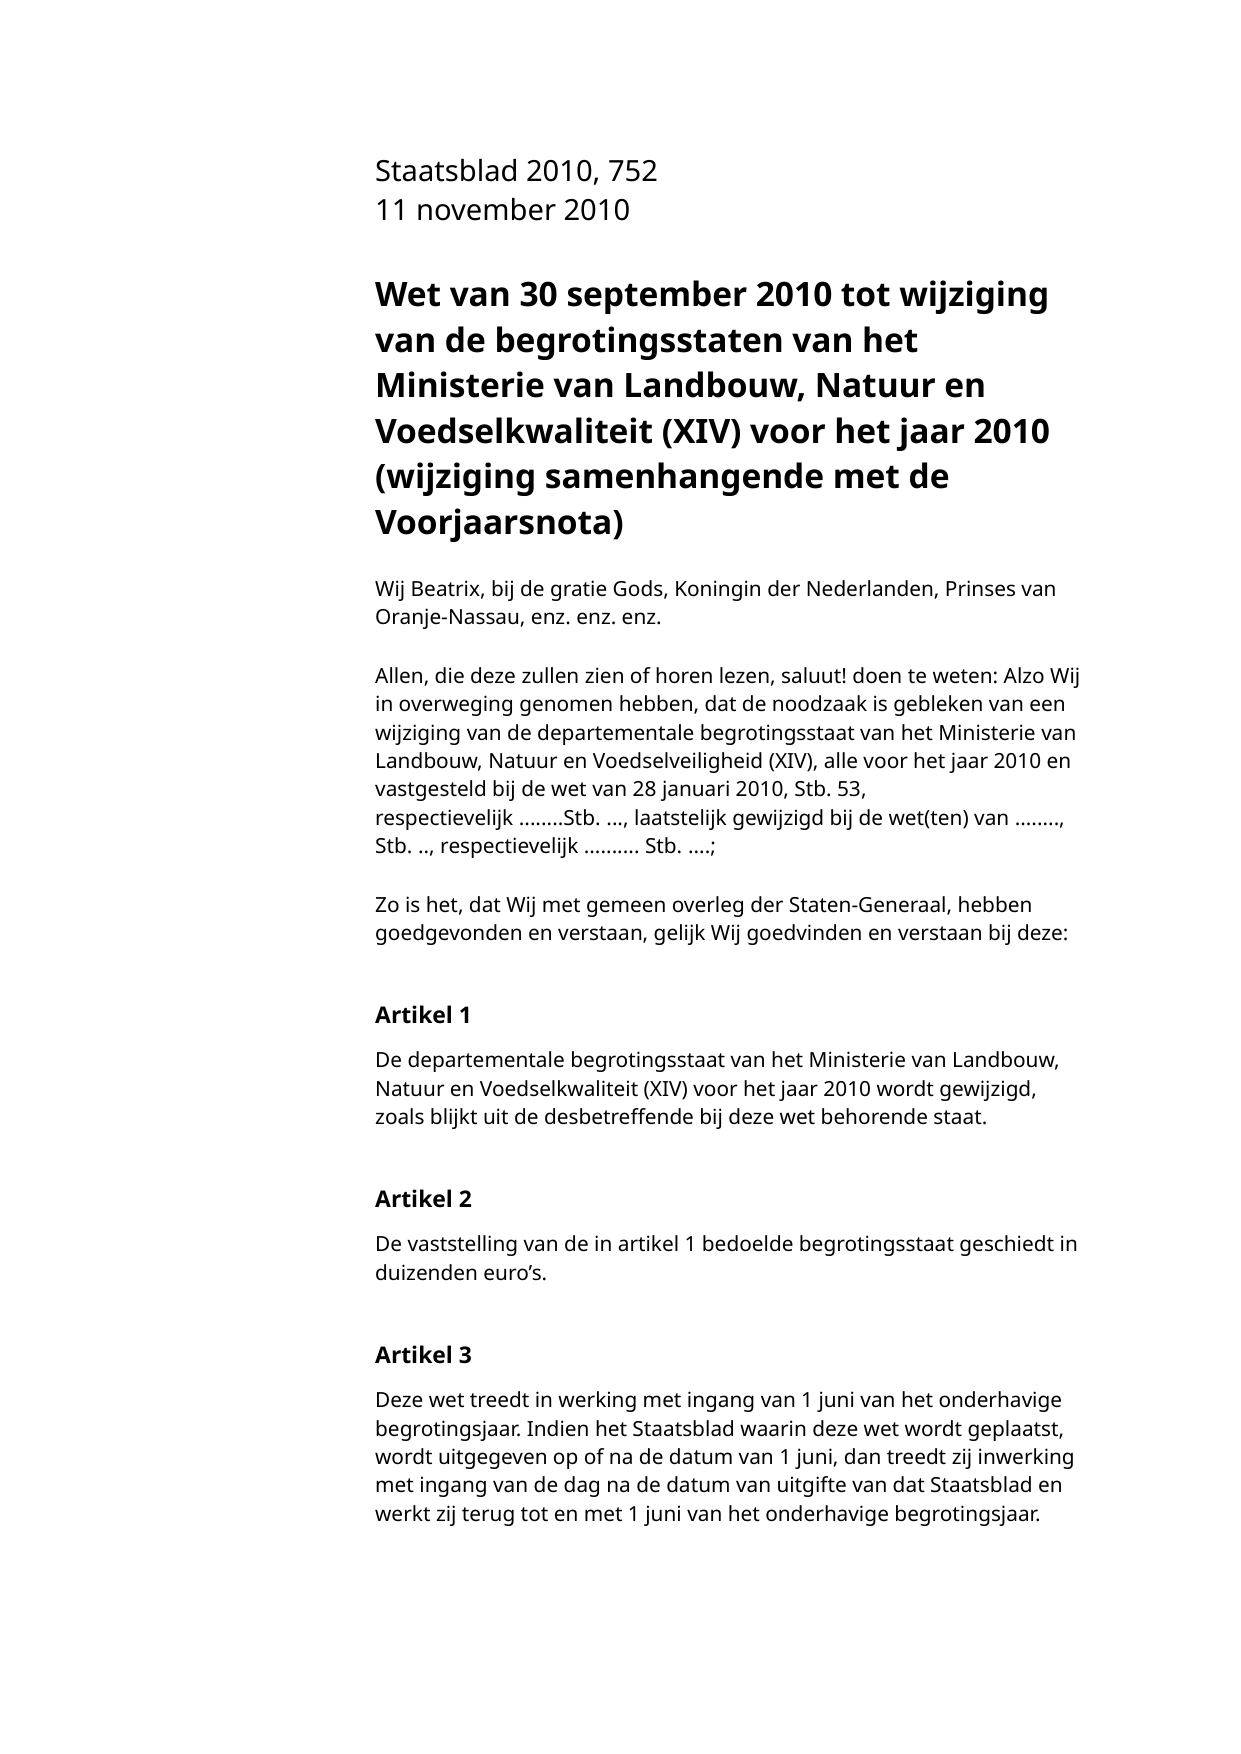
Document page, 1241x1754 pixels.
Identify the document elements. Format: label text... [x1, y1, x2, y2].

text Allen, die deze zullen zien of horen lezen, saluut! doen te weten: Alzo Wij in overweging genomen hebben, dat de noodzaak is gebleken van een wijziging van de departementale begrotingsstaat van het Ministerie van Landbouw, Natuur en Voedselveiligheid (XIV), alle voor het jaar 2010 en vastgesteld bij de wet van 28 januari 2010, Stb. 53, respectievelijk ........Stb. ..., laatstelijk gewijzigd bij de wet(ten) van ........, Stb. .., respectievelijk .......... Stb. ....; [375, 661, 1090, 860]
subtitle Artikel 2 [375, 1183, 1090, 1214]
text 11 november 2010 [375, 190, 1090, 229]
text Deze wet treedt in werking met ingang van 1 juni van het onderhavige begrotingsjaar. Indien het Staatsblad waarin deze wet wordt geplaatst, wordt uitgegeven op of na de datum van 1 juni, dan treedt zij inwerking met ingang van de dag na de datum van uitgifte van dat Staatsblad en werkt zij terug tot en met 1 juni van het onderhavige begrotingsjaar. [375, 1385, 1090, 1527]
subtitle Artikel 1 [375, 999, 1090, 1031]
subtitle Artikel 3 [375, 1339, 1090, 1370]
text De vaststelling van de in artikel 1 bedoelde begrotingsstaat geschiedt in duizenden euro’s. [375, 1229, 1090, 1286]
text Wij Beatrix, bij de gratie Gods, Koningin der Nederlanden, Prinses van Oranje-Nassau, enz. enz. enz. [375, 574, 1090, 631]
text Staatsblad 2010, 752 [375, 150, 1090, 190]
text Zo is het, dat Wij met gemeen overleg der Staten-Generaal, hebben goedgevonden en verstaan, gelijk Wij goedvinden en verstaan bij deze: [375, 890, 1090, 947]
subtitle Wet van 30 september 2010 tot wijziging van de begrotingsstaten van het Ministerie van Landbouw, Natuur en Voedselkwaliteit (XIV) voor het jaar 2010 (wijziging samenhangende met de Voorjaarsnota) [375, 271, 1090, 544]
text De departementale begrotingsstaat van het Ministerie van Landbouw, Natuur en Voedselkwaliteit (XIV) voor het jaar 2010 wordt gewijzigd, zoals blijkt uit de desbetreffende bij deze wet behorende staat. [375, 1046, 1090, 1131]
